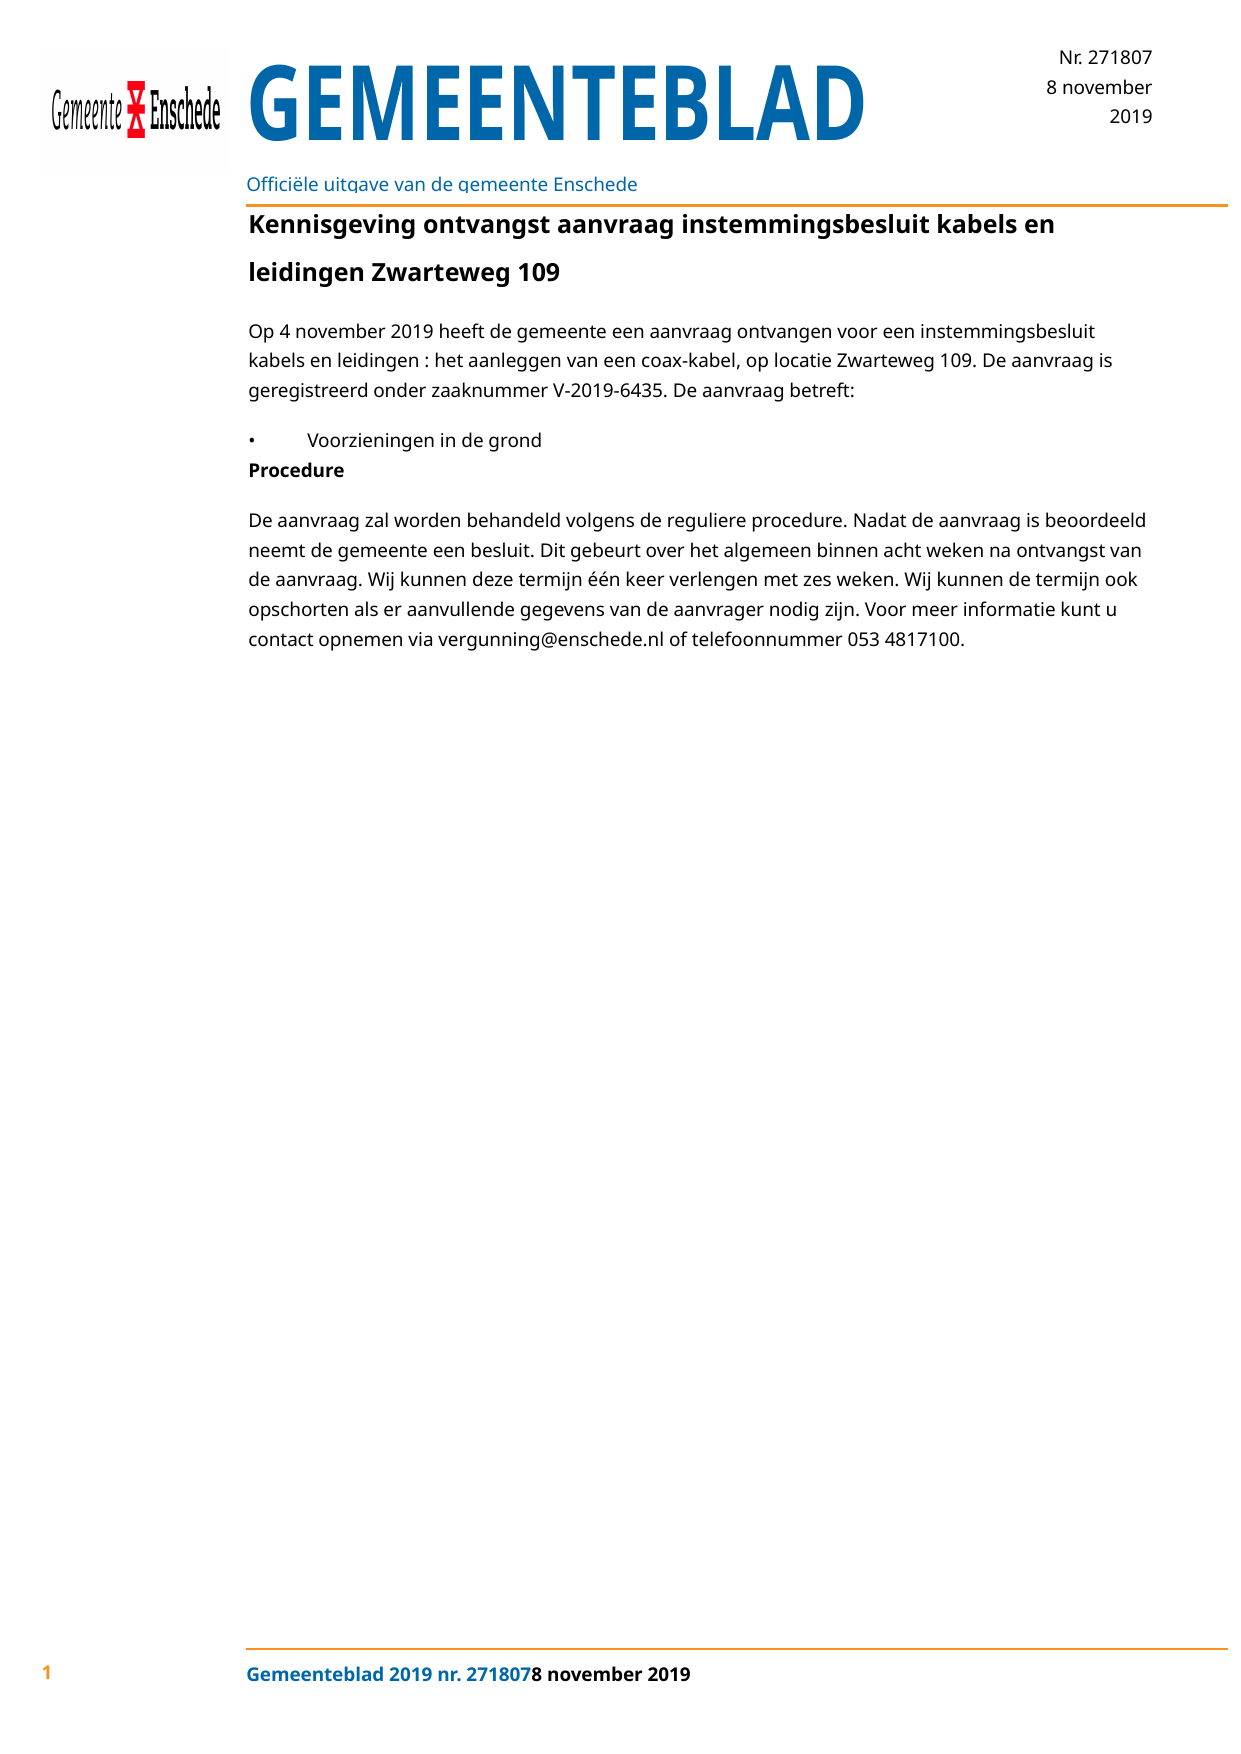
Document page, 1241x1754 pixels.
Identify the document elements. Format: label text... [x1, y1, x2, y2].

picture [41, 47, 231, 172]
text Kennisgeving ontvangst aanvraag instemmingsbesluit kabels en leidingen Zwarteweg 109 [248, 207, 1152, 288]
text Op 4 november 2019 heeft de gemeente een aanvraag ontvangen voor een instemmingsbesluit kabels en leidingen : het aanleggen van een coax-kabel, op locatie Zwarteweg 109. De aanvraag is geregistreerd onder zaaknummer V-2019-6435. De aanvraag betreft: [248, 318, 1152, 403]
text De aanvraag zal worden behandeld volgens de reguliere procedure. Nadat de aanvraag is beoordeeld neemt de gemeente een besluit. Dit gebeurt over het algemeen binnen acht weken na ontvangst van de aanvraag. Wij kunnen deze termijn één keer verlengen met zes weken. Wij kunnen de termijn ook opschorten als er aanvullende gegevens van de aanvrager nodig zijn. Voor meer informatie kunt u contact opnemen via vergunning@enschede.nl of telefoonnummer 053 4817100. [248, 507, 1152, 652]
list Voorzieningen in de grond [248, 427, 1152, 453]
text Procedure [248, 457, 1152, 483]
